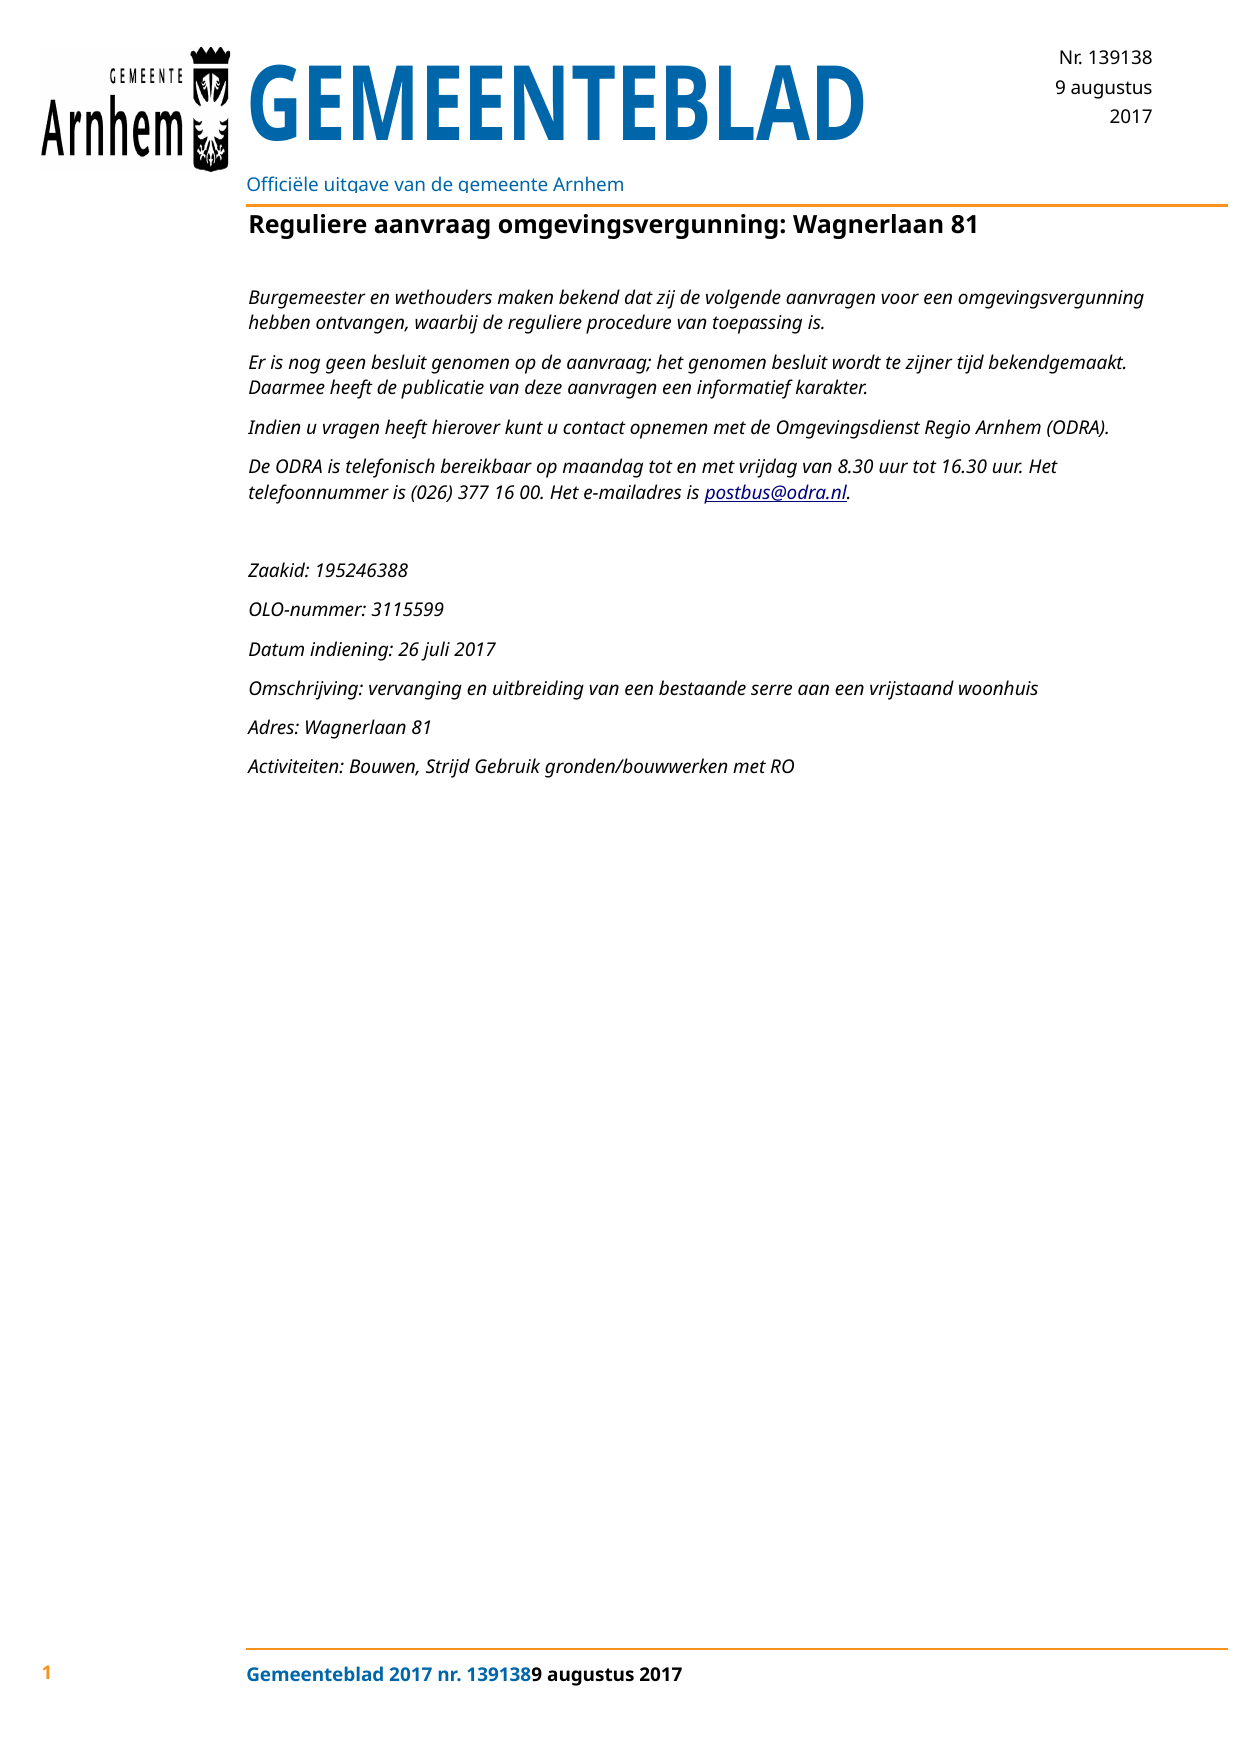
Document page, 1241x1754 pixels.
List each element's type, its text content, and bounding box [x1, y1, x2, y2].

text Burgemeester en wethouders maken bekend dat zij de volgende aanvragen voor een omgevingsvergunning hebben ontvangen, waarbij de reguliere procedure van toepassing is. [248, 284, 1152, 335]
text Activiteiten: Bouwen, Strijd Gebruik gronden/bouwwerken met RO [248, 754, 1152, 779]
text Omschrijving: vervanging en uitbreiding van een bestaande serre aan een vrijstaand woonhuis [248, 675, 1152, 701]
picture [41, 47, 231, 172]
text Reguliere aanvraag omgevingsvergunning: Wagnerlaan 81 [248, 207, 1152, 241]
text Zaakid: 195246388 [248, 557, 1152, 583]
text OLO-nummer: 3115599 [248, 597, 1152, 622]
text De ODRA is telefonisch bereikbaar op maandag tot en met vrijdag van 8.30 uur tot 16.30 uur. Het telefoonnummer is (026) 377 16 00. Het e-mailadres is postbus@odra.nl. [248, 453, 1152, 504]
text Indien u vragen heeft hierover kunt u contact opnemen met de Omgevingsdienst Regio Arnhem (ODRA). [248, 414, 1152, 439]
text Datum indiening: 26 juli 2017 [248, 636, 1152, 662]
text Adres: Wagnerlaan 81 [248, 714, 1152, 740]
text Er is nog geen besluit genomen op de aanvraag; het genomen besluit wordt te zijner tijd bekendgemaakt. Daarmee heeft de publicatie van deze aanvragen een informatief karakter. [248, 349, 1152, 400]
